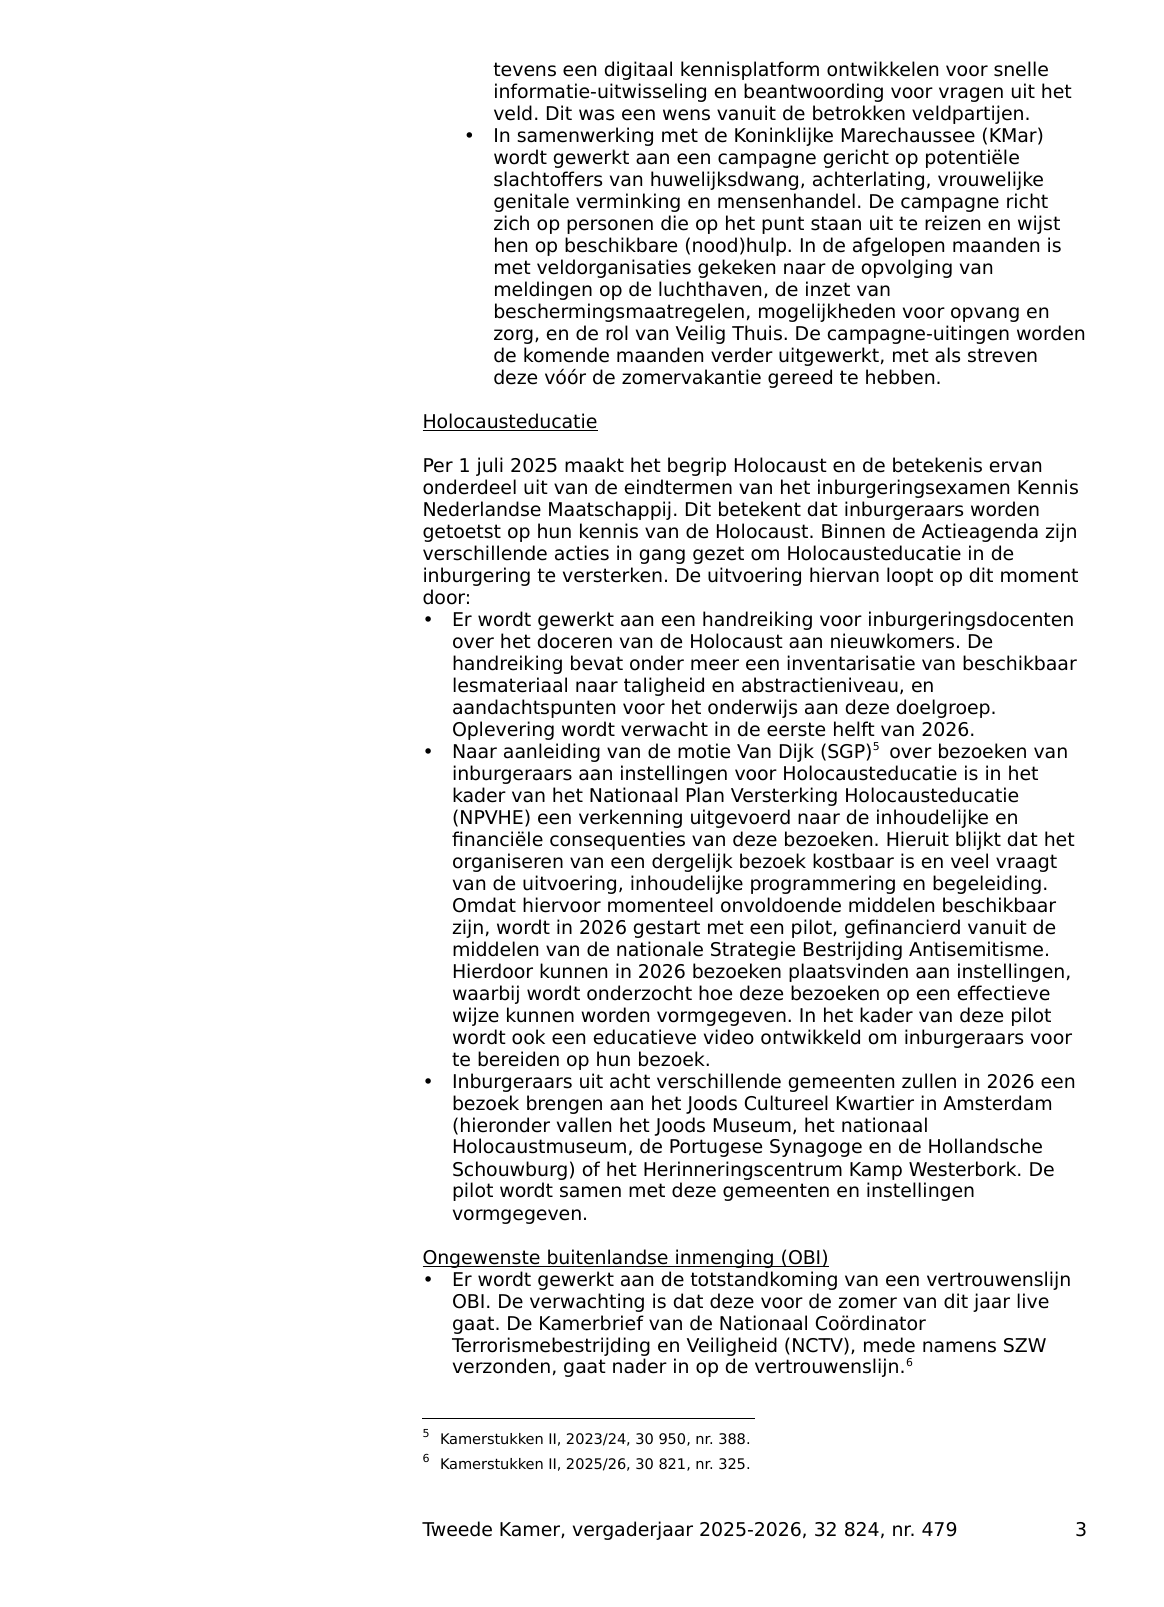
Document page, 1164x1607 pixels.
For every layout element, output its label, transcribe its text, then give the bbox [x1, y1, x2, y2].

text • In samenwerking met de Koninklijke Marechaussee (KMar) wordt gewerkt aan een campagne gericht op potentiële slachtoffers van huwelijksdwang, achterlating, vrouwelijke genitale verminking en mensenhandel. De campagne richt zich op personen die op het punt staan uit te reizen en wijst hen op beschikbare (nood)hulp. In de afgelopen maanden is met veldorganisaties gekeken naar de opvolging van meldingen op de luchthaven, de inzet van beschermingsmaatregelen, mogelijkheden voor opvang en zorg, en de rol van Veilig Thuis. De campagne-uitingen worden de komende maanden verder uitgewerkt, met als streven deze vóór de zomervakantie gereed te hebben. [464, 125, 1087, 389]
text • Inburgeraars uit acht verschillende gemeenten zullen in 2026 een bezoek brengen aan het Joods Cultureel Kwartier in Amsterdam (hieronder vallen het Joods Museum, het nationaal Holocaustmuseum, de Portugese Synagoge en de Hollandsche Schouwburg) of het Herinneringscentrum Kamp Westerbork. De pilot wordt samen met deze gemeenten en instellingen vormgegeven. [422, 1071, 1087, 1224]
text • Er wordt gewerkt aan de totstandkoming van een vertrouwenslijn OBI. De verwachting is dat deze voor de zomer van dit jaar live gaat. De Kamerbrief van de Nationaal Coördinator Terrorismebestrijding en Veiligheid (NCTV), mede namens SZW verzonden, gaat nader in op de vertrouwenslijn. [422, 1268, 1087, 1378]
text Per 1 juli 2025 maakt het begrip Holocaust en de betekenis ervan onderdeel uit van de eindtermen van het inburgeringsexamen Kennis Nederlandse Maatschappij. Dit betekent dat inburgeraars worden getoetst op hun kennis van de Holocaust. Binnen de Actieagenda zijn verschillende acties in gang gezet om Holocausteducatie in de inburgering te versterken. De uitvoering hiervan loopt op dit moment door: [422, 455, 1087, 609]
subtitle Holocausteducatie [422, 411, 1087, 433]
text Kamerstukken II, 2025/26, 30 821, nr. 325. [422, 1452, 1087, 1474]
text Kamerstukken II, 2023/24, 30 950, nr. 388. [422, 1427, 1087, 1449]
subtitle Ongewenste buitenlandse inmenging (OBI) [422, 1247, 1087, 1268]
text • Er wordt gewerkt aan een handreiking voor inburgeringsdocenten over het doceren van de Holocaust aan nieuwkomers. De handreiking bevat onder meer een inventarisatie van beschikbaar lesmateriaal naar taligheid en abstractieniveau, en aandachtspunten voor het onderwijs aan deze doelgroep. Oplevering wordt verwacht in de eerste helft van 2026. [422, 609, 1087, 741]
text tevens een digitaal kennisplatform ontwikkelen voor snelle informatie-uitwisseling en beantwoording voor vragen uit het veld. Dit was een wens vanuit de betrokken veldpartijen. [464, 59, 1087, 125]
text • Naar aanleiding van de motie Van Dijk (SGP) over bezoeken van inburgeraars aan instellingen voor Holocausteducatie is in het kader van het Nationaal Plan Versterking Holocausteducatie (NPVHE) een verkenning uitgevoerd naar de inhoudelijke en financiële consequenties van deze bezoeken. Hieruit blijkt dat het organiseren van een dergelijk bezoek kostbaar is en veel vraagt van de uitvoering, inhoudelijke programmering en begeleiding. Omdat hiervoor momenteel onvoldoende middelen beschikbaar zijn, wordt in 2026 gestart met een pilot, gefinancierd vanuit de middelen van de nationale Strategie Bestrijding Antisemitisme. Hierdoor kunnen in 2026 bezoeken plaatsvinden aan instellingen, waarbij wordt onderzocht hoe deze bezoeken op een effectieve wijze kunnen worden vormgegeven. In het kader van deze pilot wordt ook een educatieve video ontwikkeld om inburgeraars voor te bereiden op hun bezoek. [422, 741, 1087, 1071]
